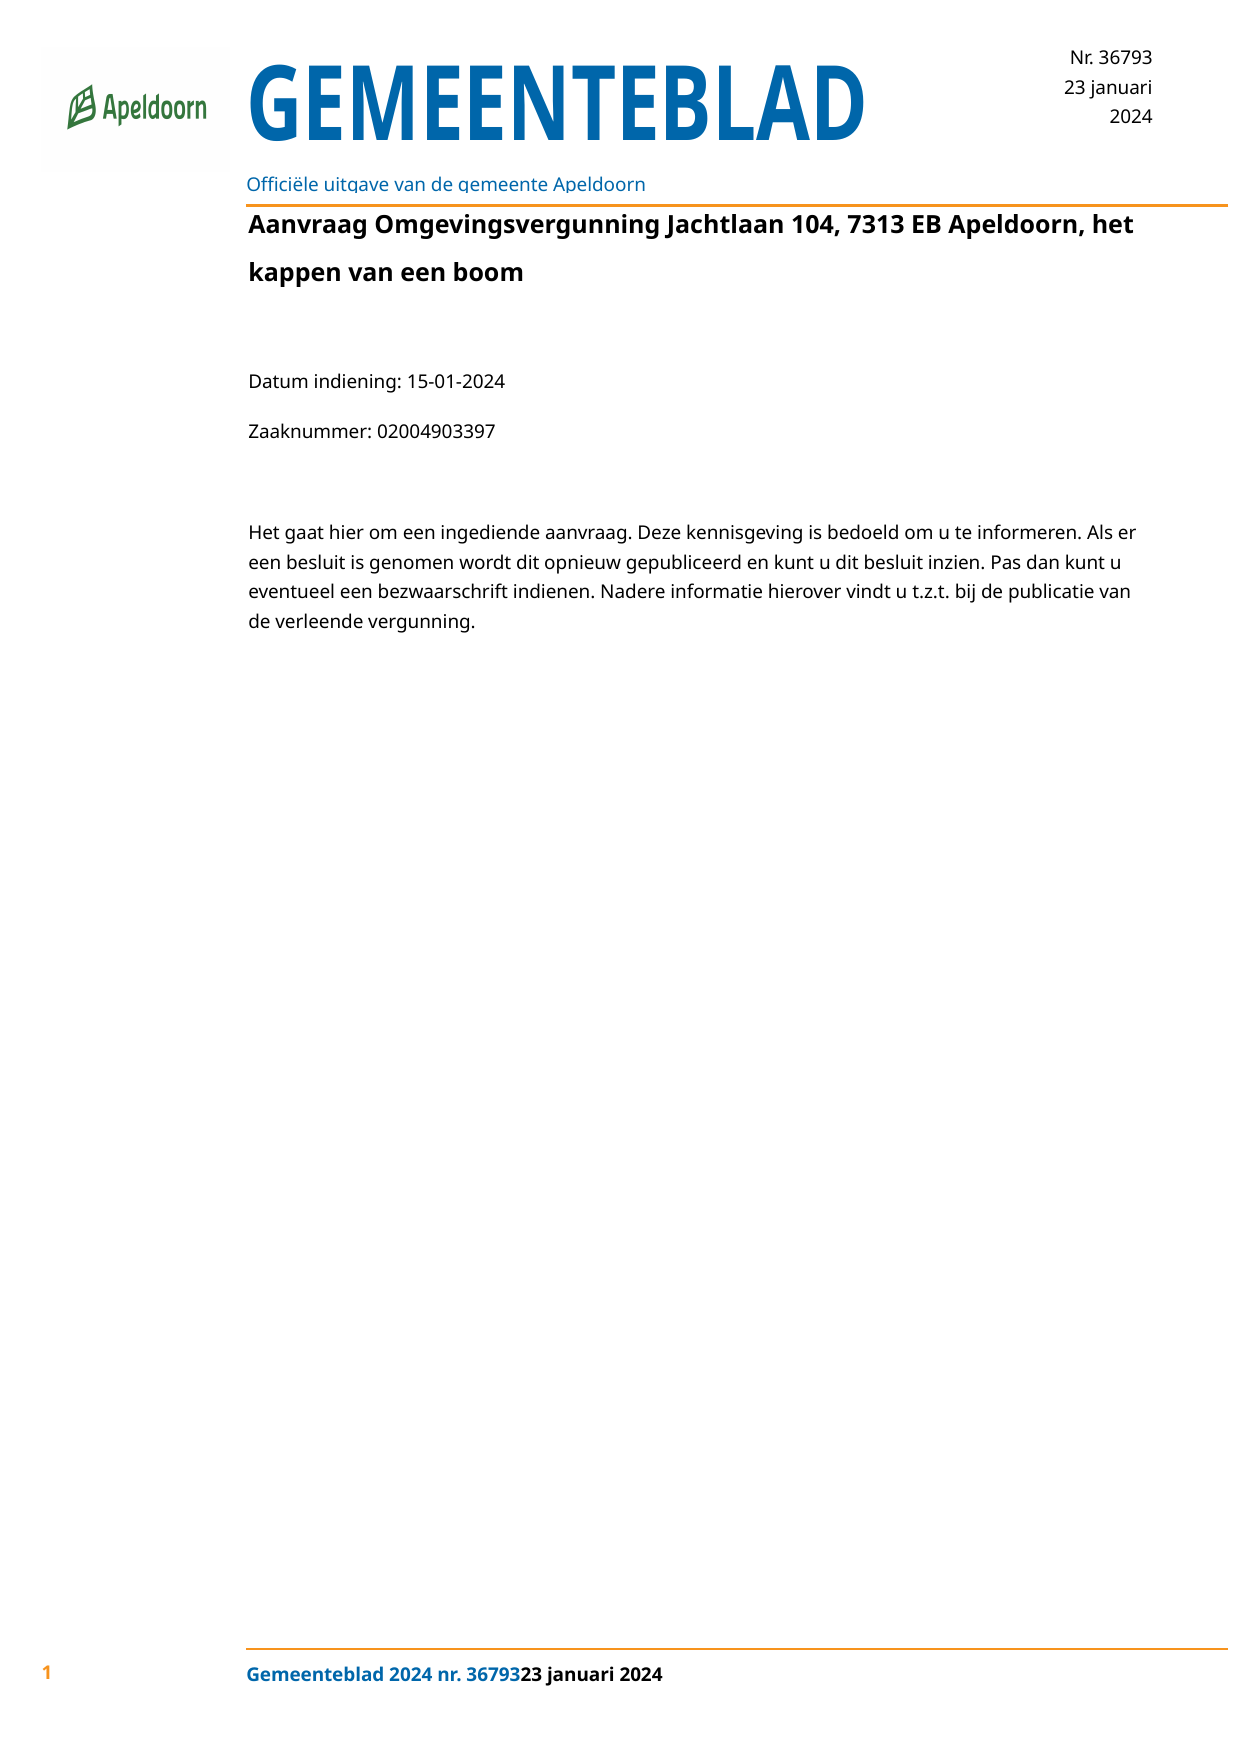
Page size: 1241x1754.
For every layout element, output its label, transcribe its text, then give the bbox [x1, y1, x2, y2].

text Datum indiening: 15-01-2024 [248, 368, 1152, 394]
text Het gaat hier om een ingediende aanvraag. Deze kennisgeving is bedoeld om u te informeren. Als er een besluit is genomen wordt dit opnieuw gepubliceerd en kunt u dit besluit inzien. Pas dan kunt u eventueel een bezwaarschrift indienen. Nadere informatie hierover vindt u t.z.t. bij de publicatie van de verleende vergunning. [248, 519, 1152, 634]
text Aanvraag Omgevingsvergunning Jachtlaan 104, 7313 EB Apeldoorn, het kappen van een boom [248, 207, 1152, 288]
picture [41, 47, 231, 172]
text Zaaknummer: 02004903397 [248, 419, 1152, 444]
